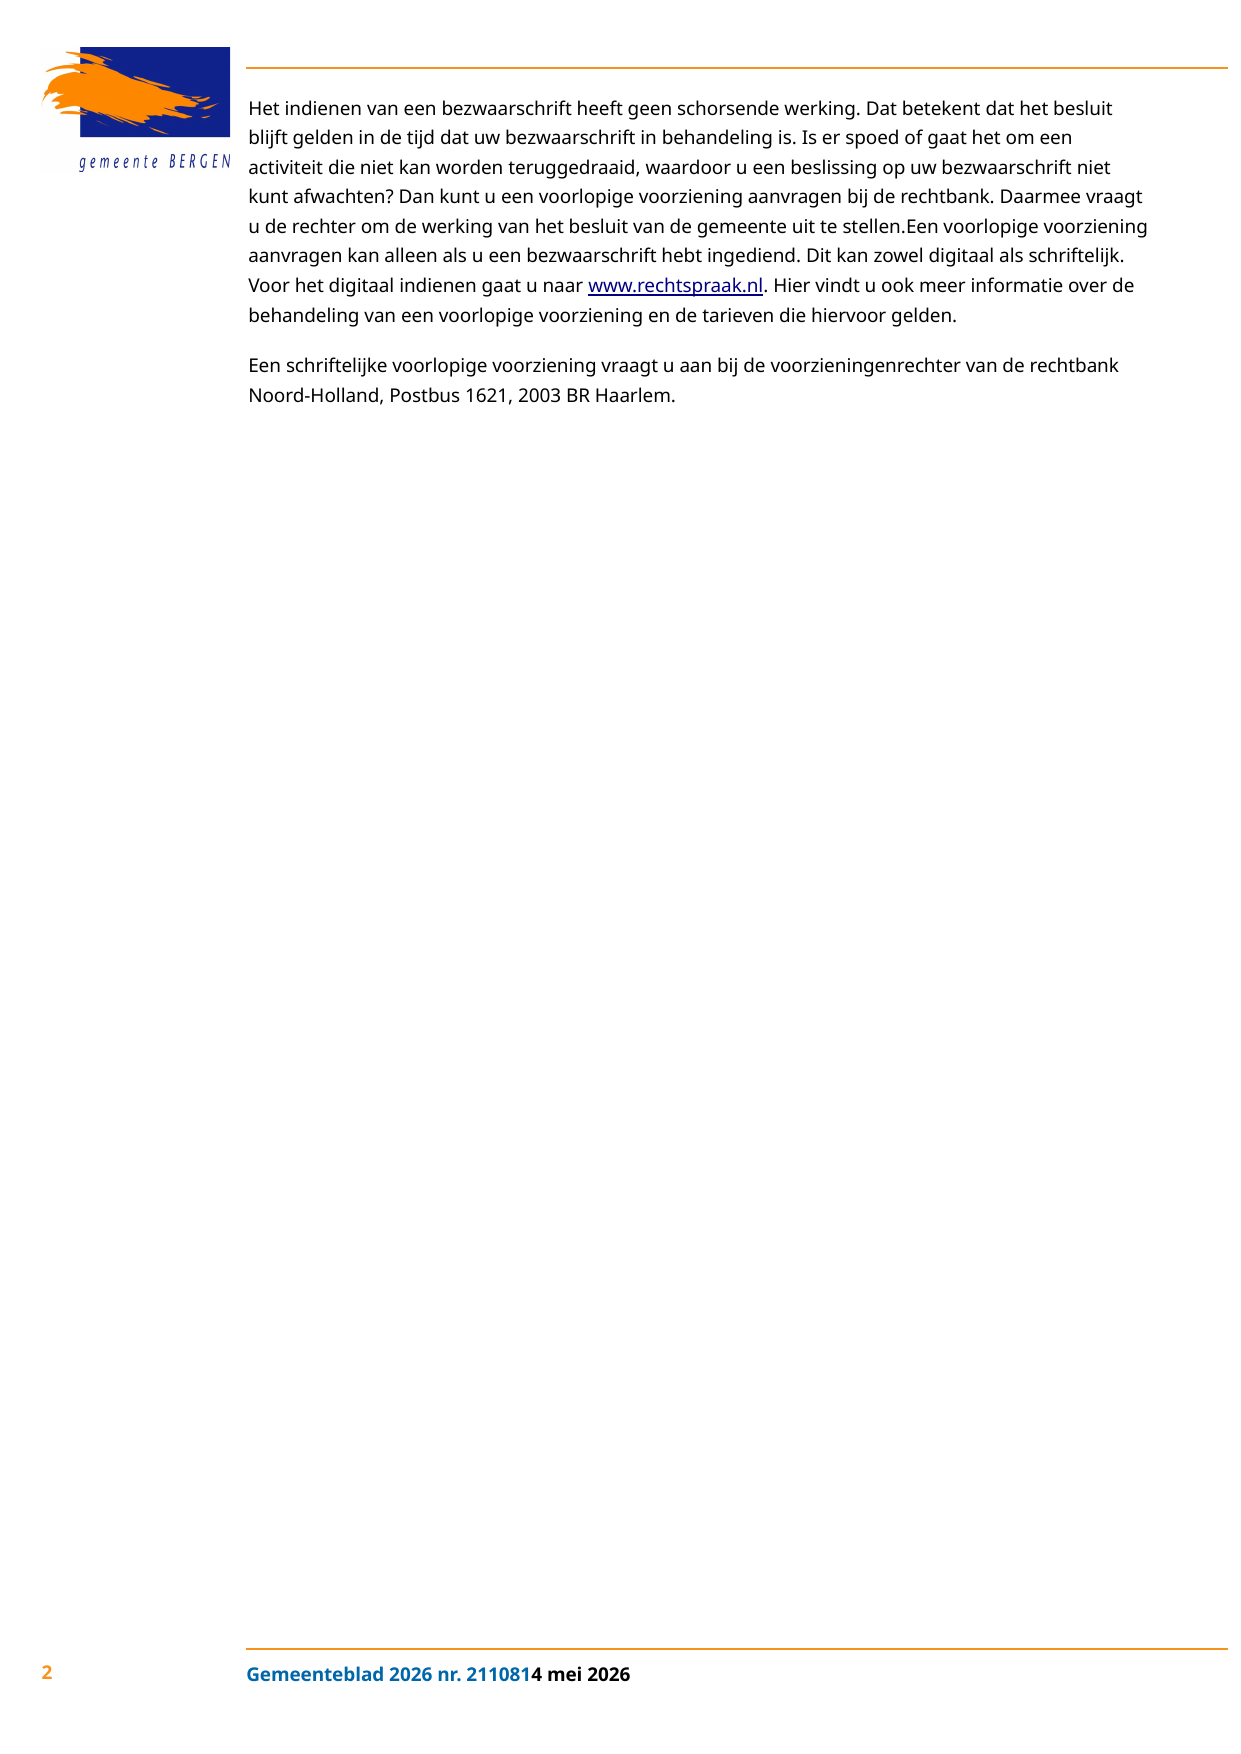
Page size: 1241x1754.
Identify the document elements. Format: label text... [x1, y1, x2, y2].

text Een schriftelijke voorlopige voorziening vraagt u aan bij de voorzieningenrechter van de rechtbank Noord-Holland, Postbus 1621, 2003 BR Haarlem. [248, 352, 1152, 408]
text Het indienen van een bezwaarschrift heeft geen schorsende werking. Dat betekent dat het besluit blijft gelden in de tijd dat uw bezwaarschrift in behandeling is. Is er spoed of gaat het om een activiteit die niet kan worden teruggedraaid, waardoor u een beslissing op uw bezwaarschrift niet kunt afwachten? Dan kunt u een voorlopige voorziening aanvragen bij de rechtbank. Daarmee vraagt u de rechter om de werking van het besluit van de gemeente uit te stellen.Een voorlopige voorziening aanvragen kan alleen als u een bezwaarschrift hebt ingediend. Dit kan zowel digitaal als schriftelijk. Voor het digitaal indienen gaat u naar www.rechtspraak.nl. Hier vindt u ook meer informatie over de behandeling van een voorlopige voorziening en de tarieven die hiervoor gelden. [248, 95, 1152, 328]
picture [41, 47, 231, 172]
